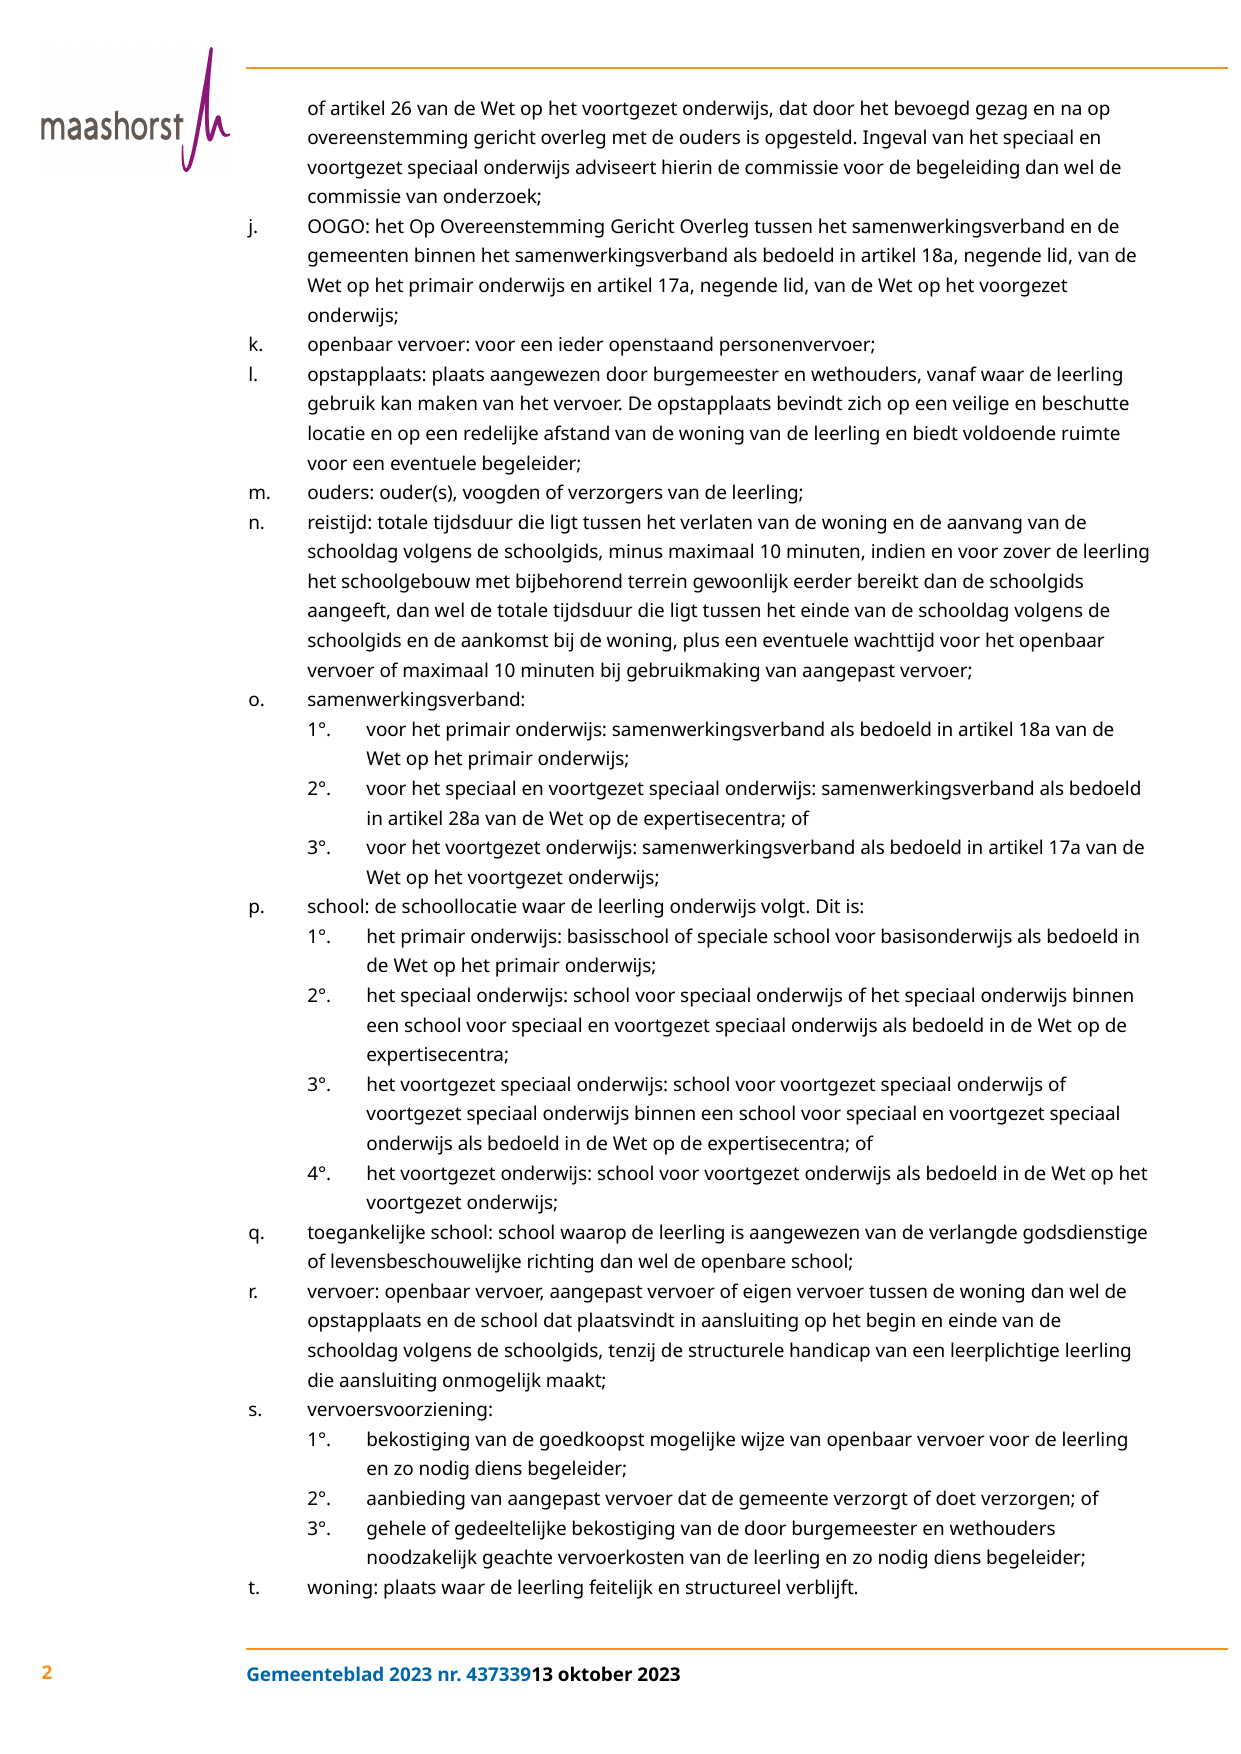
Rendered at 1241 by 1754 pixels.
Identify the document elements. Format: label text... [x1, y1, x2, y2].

list of artikel 26 van de Wet op het voortgezet onderwijs, dat door het bevoegd gezag en na op overeenstemming gericht overleg met de ouders is opgesteld. Ingeval van het speciaal en voortgezet speciaal onderwijs adviseert hierin de commissie voor de begeleiding dan wel de commissie van onderzoek; [248, 95, 1152, 209]
list voor het voortgezet onderwijs: samenwerkingsverband als bedoeld in artikel 17a van de Wet op het voortgezet onderwijs; [307, 834, 1152, 890]
list OOGO: het Op Overeenstemming Gericht Overleg tussen het samenwerkingsverband en de gemeenten binnen het samenwerkingsverband als bedoeld in artikel 18a, negende lid, van de Wet op het primair onderwijs en artikel 17a, negende lid, van de Wet op het voorgezet onderwijs; [248, 213, 1152, 328]
list voor het speciaal en voortgezet speciaal onderwijs: samenwerkingsverband als bedoeld in artikel 28a van de Wet op de expertisecentra; of [307, 775, 1152, 831]
list gehele of gedeeltelijke bekostiging van de door burgemeester en wethouders noodzakelijk geachte vervoerkosten van de leerling en zo nodig diens begeleider; [307, 1515, 1152, 1570]
list toegankelijke school: school waarop de leerling is aangewezen van de verlangde godsdienstige of levensbeschouwelijke richting dan wel de openbare school; [248, 1219, 1152, 1274]
list vervoersvoorziening: [248, 1396, 1152, 1422]
list opstapplaats: plaats aangewezen door burgemeester en wethouders, vanaf waar de leerling gebruik kan maken van het vervoer. De opstapplaats bevindt zich op een veilige en beschutte locatie en op een redelijke afstand van de woning van de leerling en biedt voldoende ruimte voor een eventuele begeleider; [248, 361, 1152, 476]
list het primair onderwijs: basisschool of speciale school voor basisonderwijs als bedoeld in de Wet op het primair onderwijs; [307, 923, 1152, 978]
list het voortgezet speciaal onderwijs: school voor voortgezet speciaal onderwijs of voortgezet speciaal onderwijs binnen een school voor speciaal en voortgezet speciaal onderwijs als bedoeld in de Wet op de expertisecentra; of [307, 1071, 1152, 1156]
list woning: plaats waar de leerling feitelijk en structureel verblijft. [248, 1574, 1152, 1600]
list openbaar vervoer: voor een ieder openstaand personenvervoer; [248, 331, 1152, 357]
list het voortgezet onderwijs: school voor voortgezet onderwijs als bedoeld in de Wet op het voortgezet onderwijs; [307, 1160, 1152, 1215]
list samenwerkingsverband: [248, 686, 1152, 712]
list voor het primair onderwijs: samenwerkingsverband als bedoeld in artikel 18a van de Wet op het primair onderwijs; [307, 716, 1152, 771]
list het speciaal onderwijs: school voor speciaal onderwijs of het speciaal onderwijs binnen een school voor speciaal en voortgezet speciaal onderwijs als bedoeld in de Wet op de expertisecentra; [307, 982, 1152, 1067]
list bekostiging van de goedkoopst mogelijke wijze van openbaar vervoer voor de leerling en zo nodig diens begeleider; [307, 1426, 1152, 1481]
list reistijd: totale tijdsduur die ligt tussen het verlaten van de woning en de aanvang van de schooldag volgens de schoolgids, minus maximaal 10 minuten, indien en voor zover de leerling het schoolgebouw met bijbehorend terrein gewoonlijk eerder bereikt dan de schoolgids aangeeft, dan wel de totale tijdsduur die ligt tussen het einde van de schooldag volgens de schoolgids en de aankomst bij de woning, plus een eventuele wachttijd voor het openbaar vervoer of maximaal 10 minuten bij gebruikmaking van aangepast vervoer; [248, 509, 1152, 683]
list school: de schoollocatie waar de leerling onderwijs volgt. Dit is: [248, 893, 1152, 919]
picture [41, 47, 231, 172]
list aanbieding van aangepast vervoer dat de gemeente verzorgt of doet verzorgen; of [307, 1485, 1152, 1511]
list ouders: ouder(s), voogden of verzorgers van de leerling; [248, 479, 1152, 505]
list vervoer: openbaar vervoer, aangepast vervoer of eigen vervoer tussen de woning dan wel de opstapplaats en de school dat plaatsvindt in aansluiting op het begin en einde van de schooldag volgens de schoolgids, tenzij de structurele handicap van een leerplichtige leerling die aansluiting onmogelijk maakt; [248, 1278, 1152, 1393]
